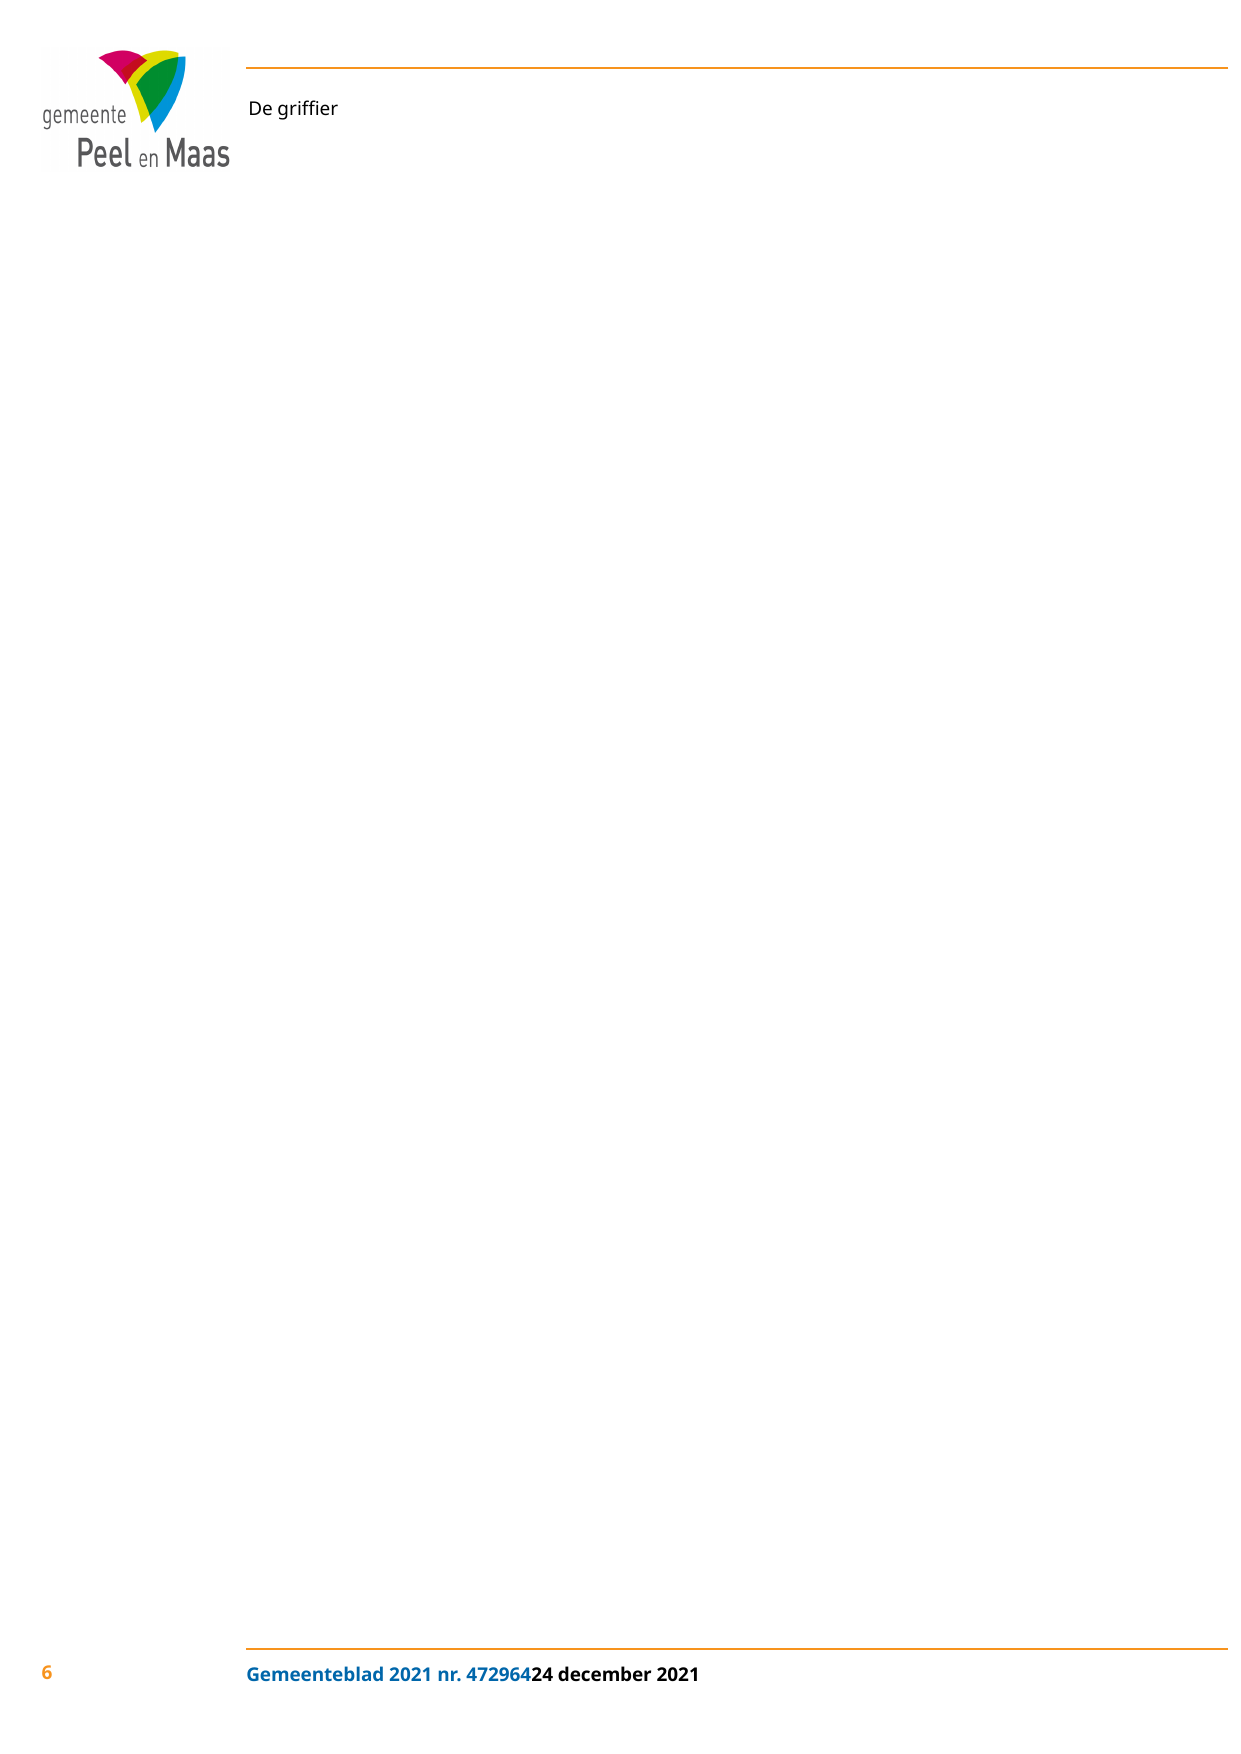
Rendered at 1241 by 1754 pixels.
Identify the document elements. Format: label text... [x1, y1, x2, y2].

picture [41, 47, 231, 172]
text De griffier [248, 95, 1152, 121]
